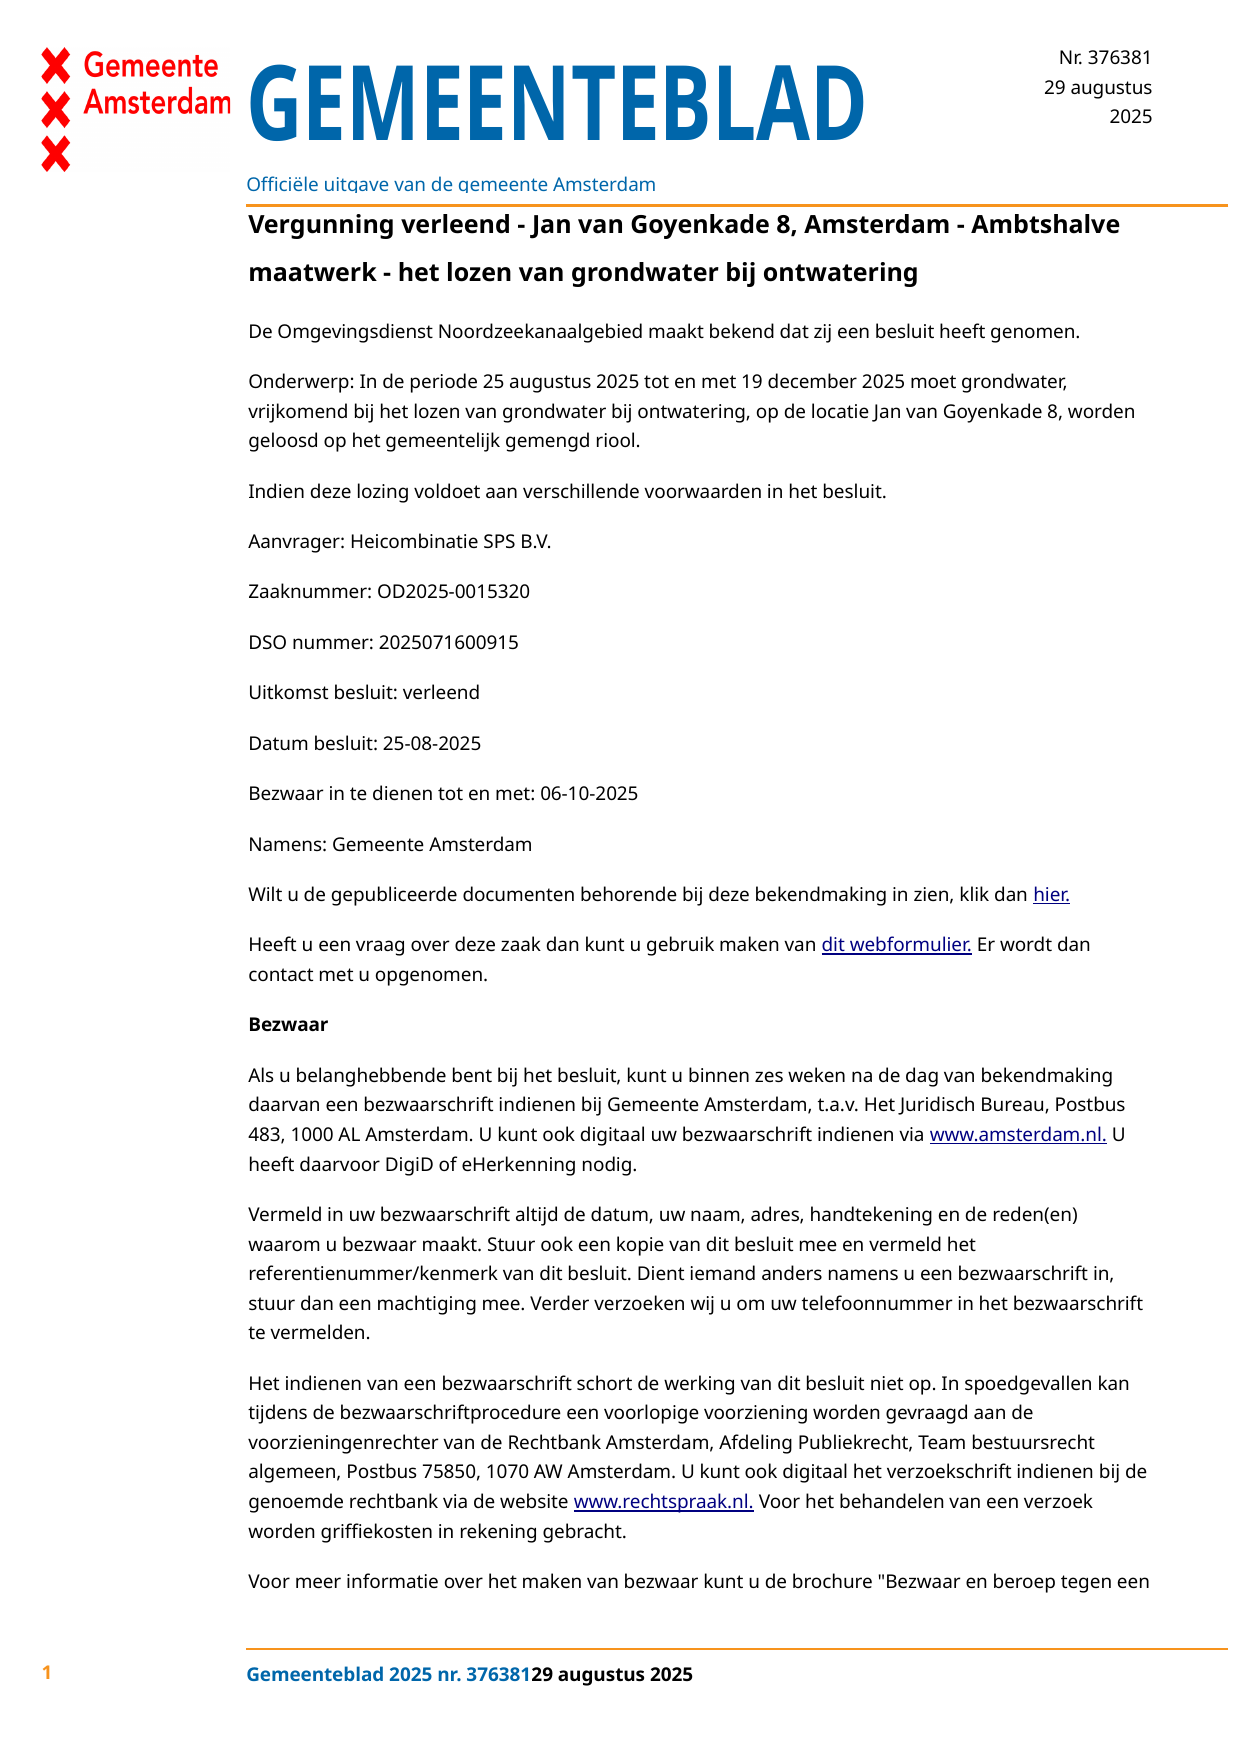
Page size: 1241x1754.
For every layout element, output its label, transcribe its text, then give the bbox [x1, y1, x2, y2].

text Zaaknummer: OD2025-0015320 [248, 579, 1152, 604]
text Als u belanghebbende bent bij het besluit, kunt u binnen zes weken na de dag van bekendmaking daarvan een bezwaarschrift indienen bij Gemeente Amsterdam, t.a.v. Het Juridisch Bureau, Postbus 483, 1000 AL Amsterdam. U kunt ook digitaal uw bezwaarschrift indienen via www.amsterdam.nl. U heeft daarvoor DigiD of eHerkenning nodig. [248, 1062, 1152, 1177]
text Namens: Gemeente Amsterdam [248, 831, 1152, 857]
text Onderwerp: In de periode 25 augustus 2025 tot en met 19 december 2025 moet grondwater, vrijkomend bij het lozen van grondwater bij ontwatering, op de locatie Jan van Goyenkade 8, worden geloosd op het gemeentelijk gemengd riool. [248, 368, 1152, 453]
text Bezwaar [248, 1012, 1152, 1037]
text Indien deze lozing voldoet aan verschillende voorwaarden in het besluit. [248, 478, 1152, 504]
text Vergunning verleend - Jan van Goyenkade 8, Amsterdam - Ambtshalve maatwerk - het lozen van grondwater bij ontwatering [248, 207, 1152, 288]
text Wilt u de gepubliceerde documenten behorende bij deze bekendmaking in zien, klik dan hier. [248, 881, 1152, 907]
text Het indienen van een bezwaarschrift schort de werking van dit besluit niet op. In spoedgevallen kan tijdens de bezwaarschriftprocedure een voorlopige voorziening worden gevraagd aan de voorzieningenrechter van de Rechtbank Amsterdam, Afdeling Publiekrecht, Team bestuursrecht algemeen, Postbus 75850, 1070 AW Amsterdam. U kunt ook digitaal het verzoekschrift indienen bij de genoemde rechtbank via de website www.rechtspraak.nl. Voor het behandelen van een verzoek worden griffiekosten in rekening gebracht. [248, 1370, 1152, 1544]
picture [41, 47, 231, 172]
text Heeft u een vraag over deze zaak dan kunt u gebruik maken van dit webformulier. Er wordt dan contact met u opgenomen. [248, 932, 1152, 987]
text De Omgevingsdienst Noordzeekanaalgebied maakt bekend dat zij een besluit heeft genomen. [248, 318, 1152, 344]
text Datum besluit: 25-08-2025 [248, 730, 1152, 756]
text Aanvrager: Heicombinatie SPS B.V. [248, 528, 1152, 554]
text Voor meer informatie over het maken van bezwaar kunt u de brochure "Bezwaar en beroep tegen een [248, 1568, 1152, 1594]
text DSO nummer: 2025071600915 [248, 629, 1152, 655]
text Bezwaar in te dienen tot en met: 06-10-2025 [248, 780, 1152, 806]
text Vermeld in uw bezwaarschrift altijd de datum, uw naam, adres, handtekening en de reden(en) waarom u bezwaar maakt. Stuur ook een kopie van dit besluit mee en vermeld het referentienummer/kenmerk van dit besluit. Dient iemand anders namens u een bezwaarschrift in, stuur dan een machtiging mee. Verder verzoeken wij u om uw telefoonnummer in het bezwaarschrift te vermelden. [248, 1201, 1152, 1345]
text Uitkomst besluit: verleend [248, 679, 1152, 705]
